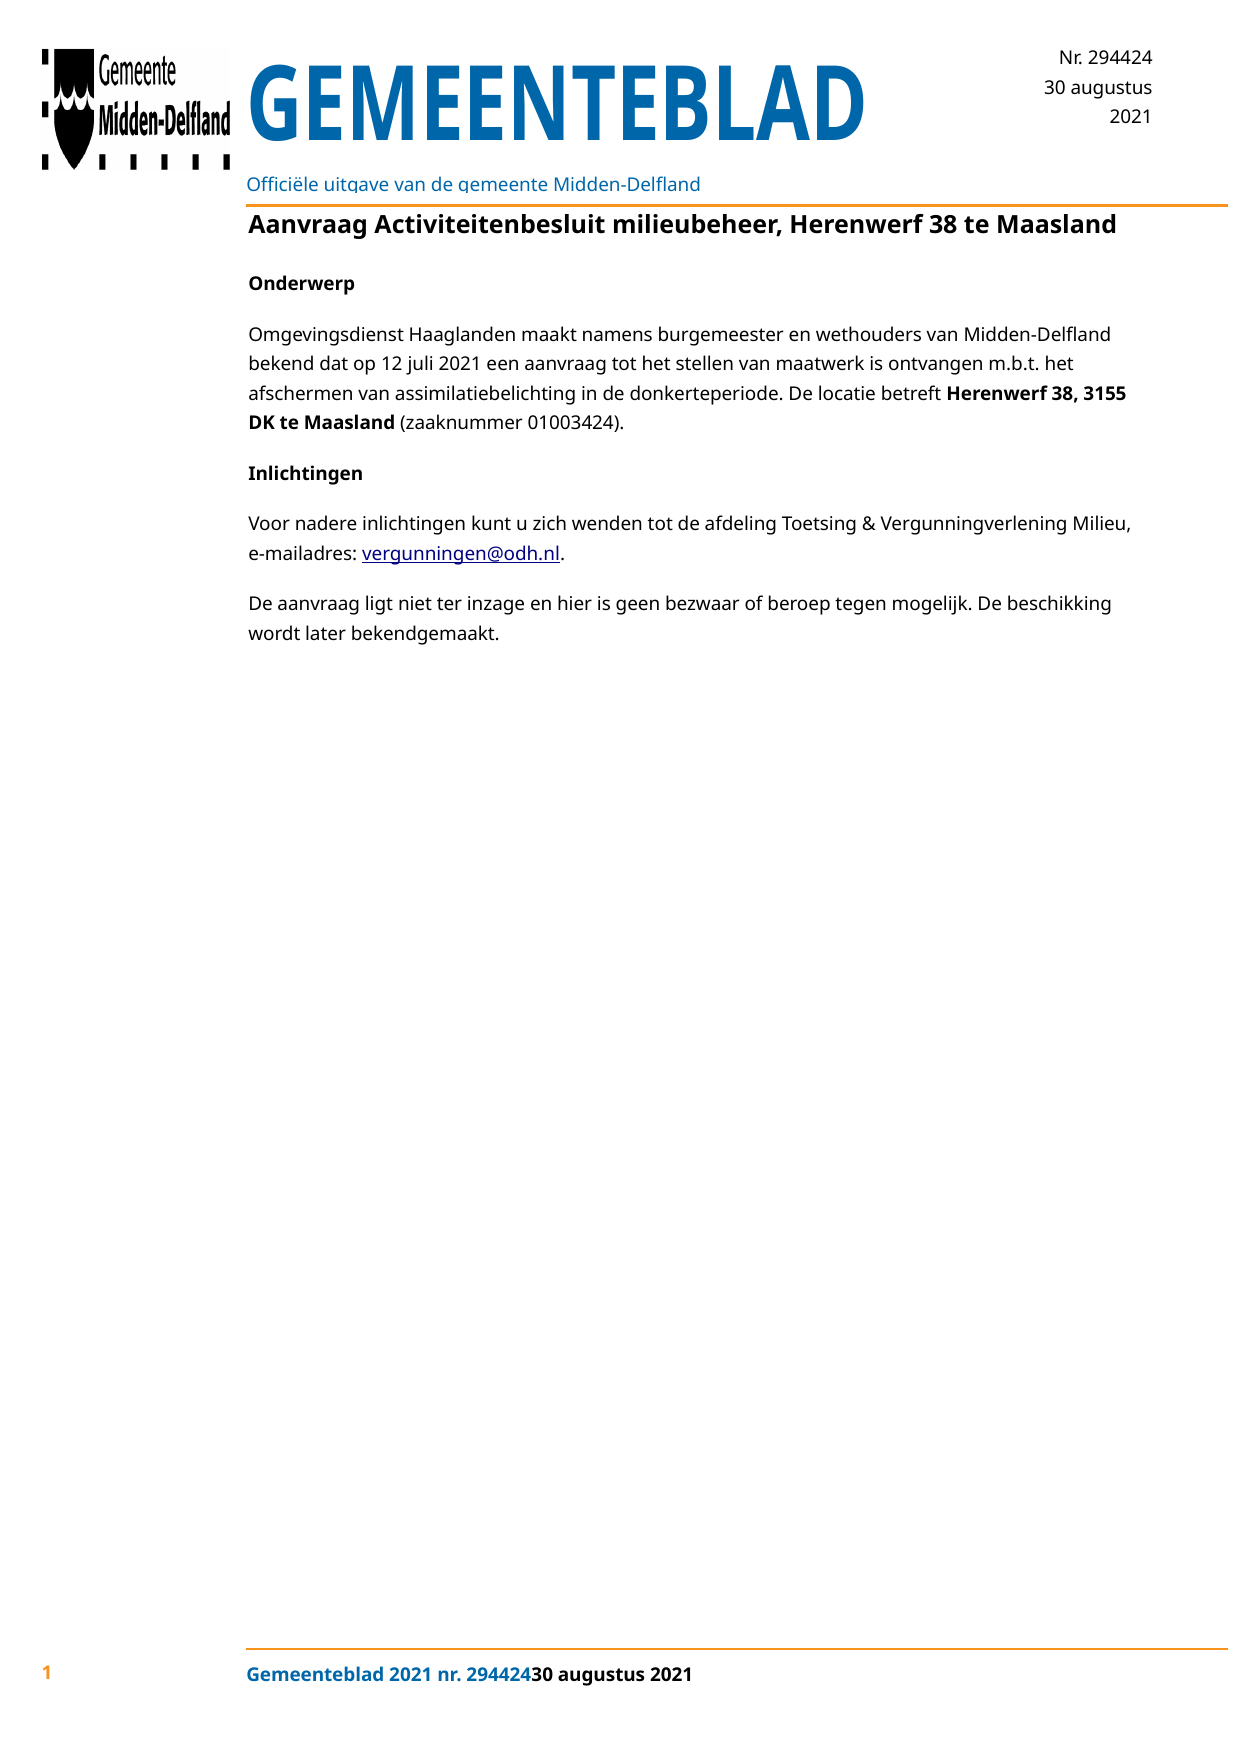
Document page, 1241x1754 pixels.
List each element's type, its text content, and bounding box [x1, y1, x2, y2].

text Voor nadere inlichtingen kunt u zich wenden tot de afdeling Toetsing & Vergunningverlening Milieu, e-mailadres: vergunningen@odh.nl. [248, 510, 1152, 566]
text Omgevingsdienst Haaglanden maakt namens burgemeester en wethouders van Midden-Delfland bekend dat op 12 juli 2021 een aanvraag tot het stellen van maatwerk is ontvangen m.b.t. het afschermen van assimilatiebelichting in de donkerteperiode. De locatie betreft Herenwerf 38, 3155 DK te Maasland (zaaknummer 01003424). [248, 321, 1152, 435]
text De aanvraag ligt niet ter inzage en hier is geen bezwaar of beroep tegen mogelijk. De beschikking wordt later bekendgemaakt. [248, 590, 1152, 646]
text Onderwerp [248, 270, 1152, 296]
picture [41, 47, 231, 172]
text Aanvraag Activiteitenbesluit milieubeheer, Herenwerf 38 te Maasland [248, 207, 1152, 241]
text Inlichtingen [248, 460, 1152, 486]
